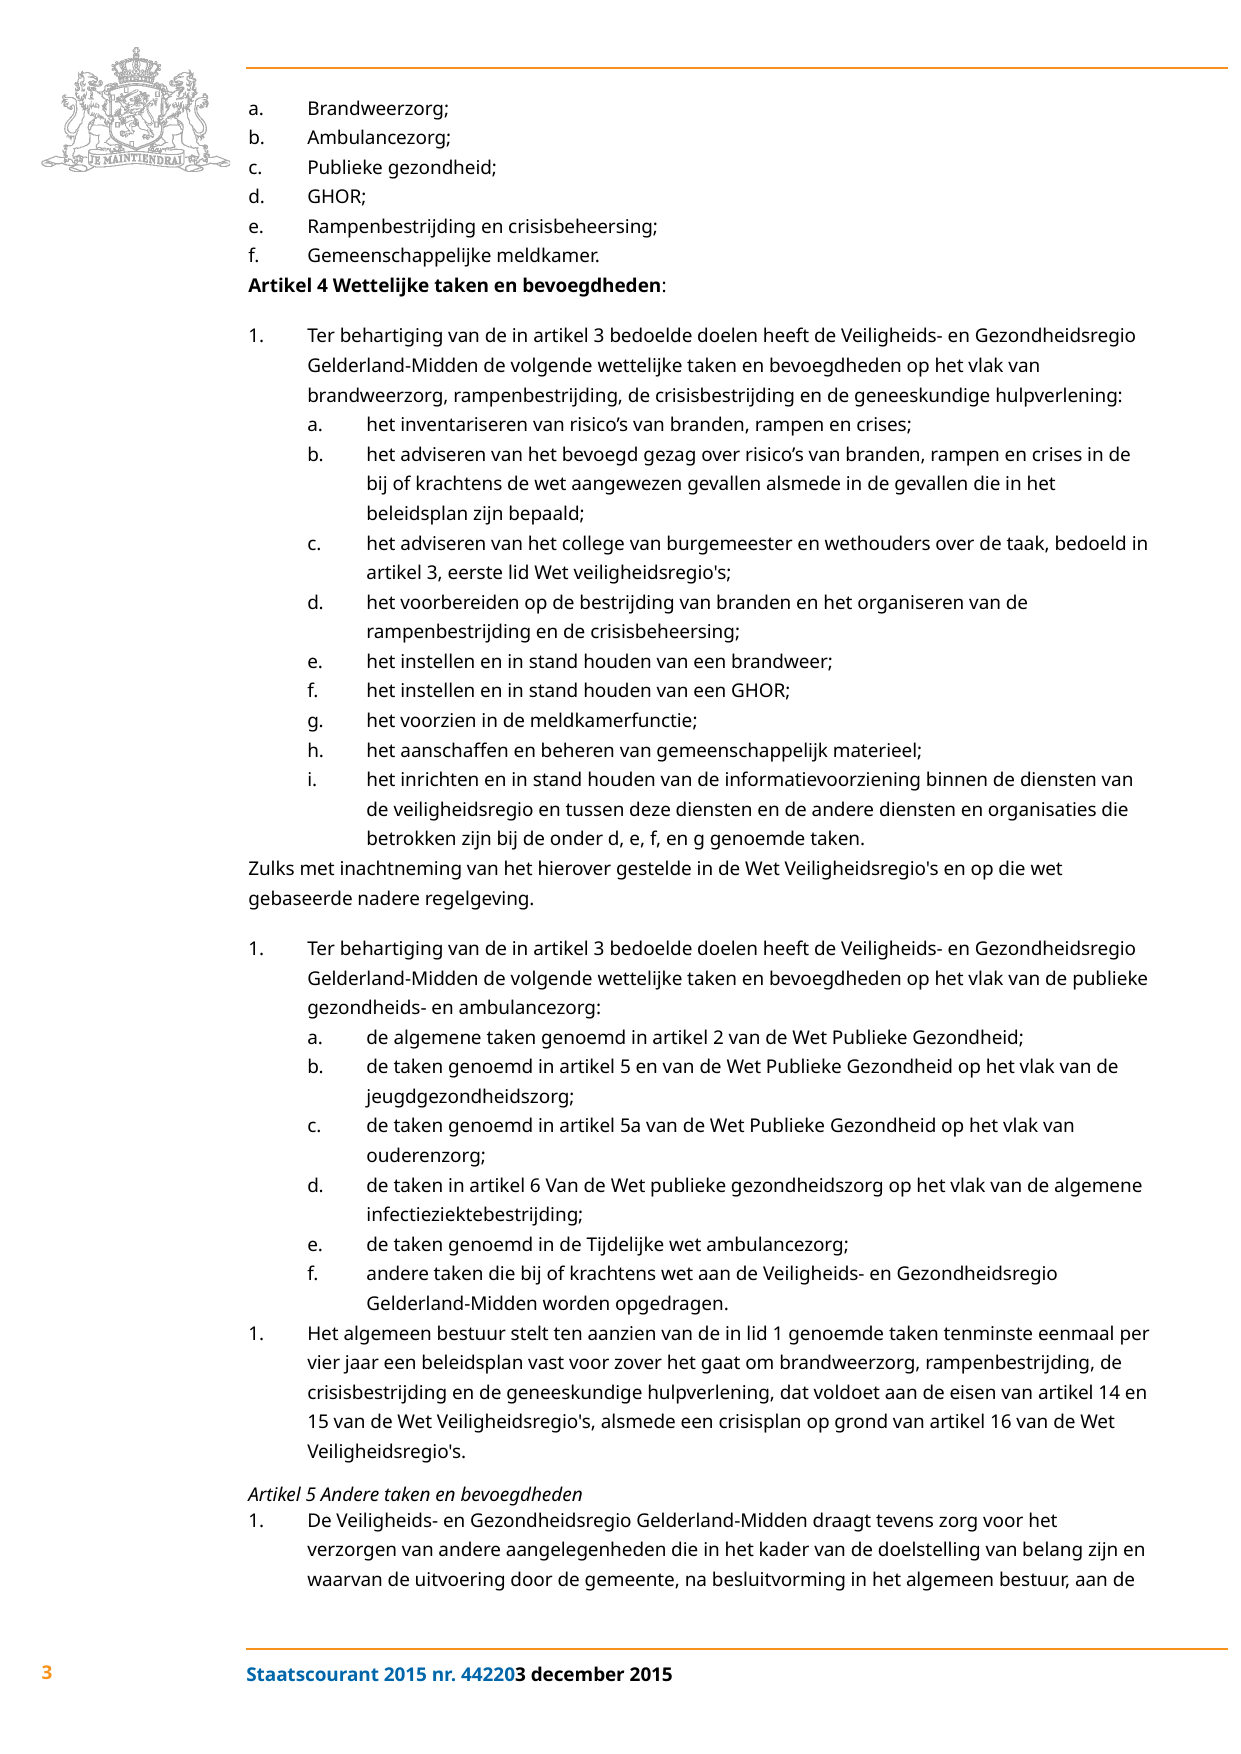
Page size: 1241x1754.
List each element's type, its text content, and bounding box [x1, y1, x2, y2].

list Ambulancezorg; [248, 124, 1152, 150]
list de taken in artikel 6 Van de Wet publieke gezondheidszorg op het vlak van de algemene infectieziektebestrijding; [307, 1172, 1152, 1227]
list GHOR; [248, 183, 1152, 209]
list Het algemeen bestuur stelt ten aanzien van de in lid 1 genoemde taken tenminste eenmaal per vier jaar een beleidsplan vast voor zover het gaat om brandweerzorg, rampenbestrijding, de crisisbestrijding en de geneeskundige hulpverlening, dat voldoet aan de eisen van artikel 14 en 15 van de Wet Veiligheidsregio's, alsmede een crisisplan op grond van artikel 16 van de Wet Veiligheidsregio's. [248, 1320, 1152, 1464]
list Publieke gezondheid; [248, 154, 1152, 180]
list het adviseren van het bevoegd gezag over risico’s van branden, rampen en crises in de bij of krachtens de wet aangewezen gevallen alsmede in de gevallen die in het beleidsplan zijn bepaald; [307, 441, 1152, 526]
list het instellen en in stand houden van een GHOR; [307, 678, 1152, 703]
list de taken genoemd in artikel 5 en van de Wet Publieke Gezondheid op het vlak van de jeugdgezondheidszorg; [307, 1053, 1152, 1109]
list Ter behartiging van de in artikel 3 bedoelde doelen heeft de Veiligheids- en Gezondheidsregio Gelderland-Midden de volgende wettelijke taken en bevoegdheden op het vlak van brandweerzorg, rampenbestrijding, de crisisbestrijding en de geneeskundige hulpverlening: [248, 323, 1152, 408]
list de algemene taken genoemd in artikel 2 van de Wet Publieke Gezondheid; [307, 1024, 1152, 1050]
list het adviseren van het college van burgemeester en wethouders over de taak, bedoeld in artikel 3, eerste lid Wet veiligheidsregio's; [307, 530, 1152, 585]
list Brandweerzorg; [248, 95, 1152, 121]
list het inventariseren van risico’s van branden, rampen en crises; [307, 411, 1152, 437]
list Ter behartiging van de in artikel 3 bedoelde doelen heeft de Veiligheids- en Gezondheidsregio Gelderland-Midden de volgende wettelijke taken en bevoegdheden op het vlak van de publieke gezondheids- en ambulancezorg: [248, 935, 1152, 1020]
list het voorzien in de meldkamerfunctie; [307, 707, 1152, 733]
list andere taken die bij of krachtens wet aan de Veiligheids- en Gezondheidsregio Gelderland-Midden worden opgedragen. [307, 1261, 1152, 1316]
list de taken genoemd in de Tijdelijke wet ambulancezorg; [307, 1231, 1152, 1257]
list het inrichten en in stand houden van de informatievoorziening binnen de diensten van de veiligheidsregio en tussen deze diensten en de andere diensten en organisaties die betrokken zijn bij de onder d, e, f, en g genoemde taken. [307, 766, 1152, 851]
text Artikel 4 Wettelijke taken en bevoegdheden: [248, 272, 1152, 298]
text Zulks met inachtneming van het hierover gestelde in de Wet Veiligheidsregio's en op die wet gebaseerde nadere regelgeving. [248, 855, 1152, 911]
list Gemeenschappelijke meldkamer. [248, 243, 1152, 268]
picture [41, 47, 231, 172]
list Rampenbestrijding en crisisbeheersing; [248, 213, 1152, 239]
list De Veiligheids- en Gezondheidsregio Gelderland-Midden draagt tevens zorg voor het verzorgen van andere aangelegenheden die in het kader van de doelstelling van belang zijn en waarvan de uitvoering door de gemeente, na besluitvorming in het algemeen bestuur, aan de [248, 1507, 1152, 1592]
text Artikel 5 Andere taken en bevoegdheden [248, 1481, 1152, 1507]
list de taken genoemd in artikel 5a van de Wet Publieke Gezondheid op het vlak van ouderenzorg; [307, 1113, 1152, 1168]
list het aanschaffen en beheren van gemeenschappelijk materieel; [307, 737, 1152, 763]
list het instellen en in stand houden van een brandweer; [307, 648, 1152, 674]
list het voorbereiden op de bestrijding van branden en het organiseren van de rampenbestrijding en de crisisbeheersing; [307, 589, 1152, 644]
